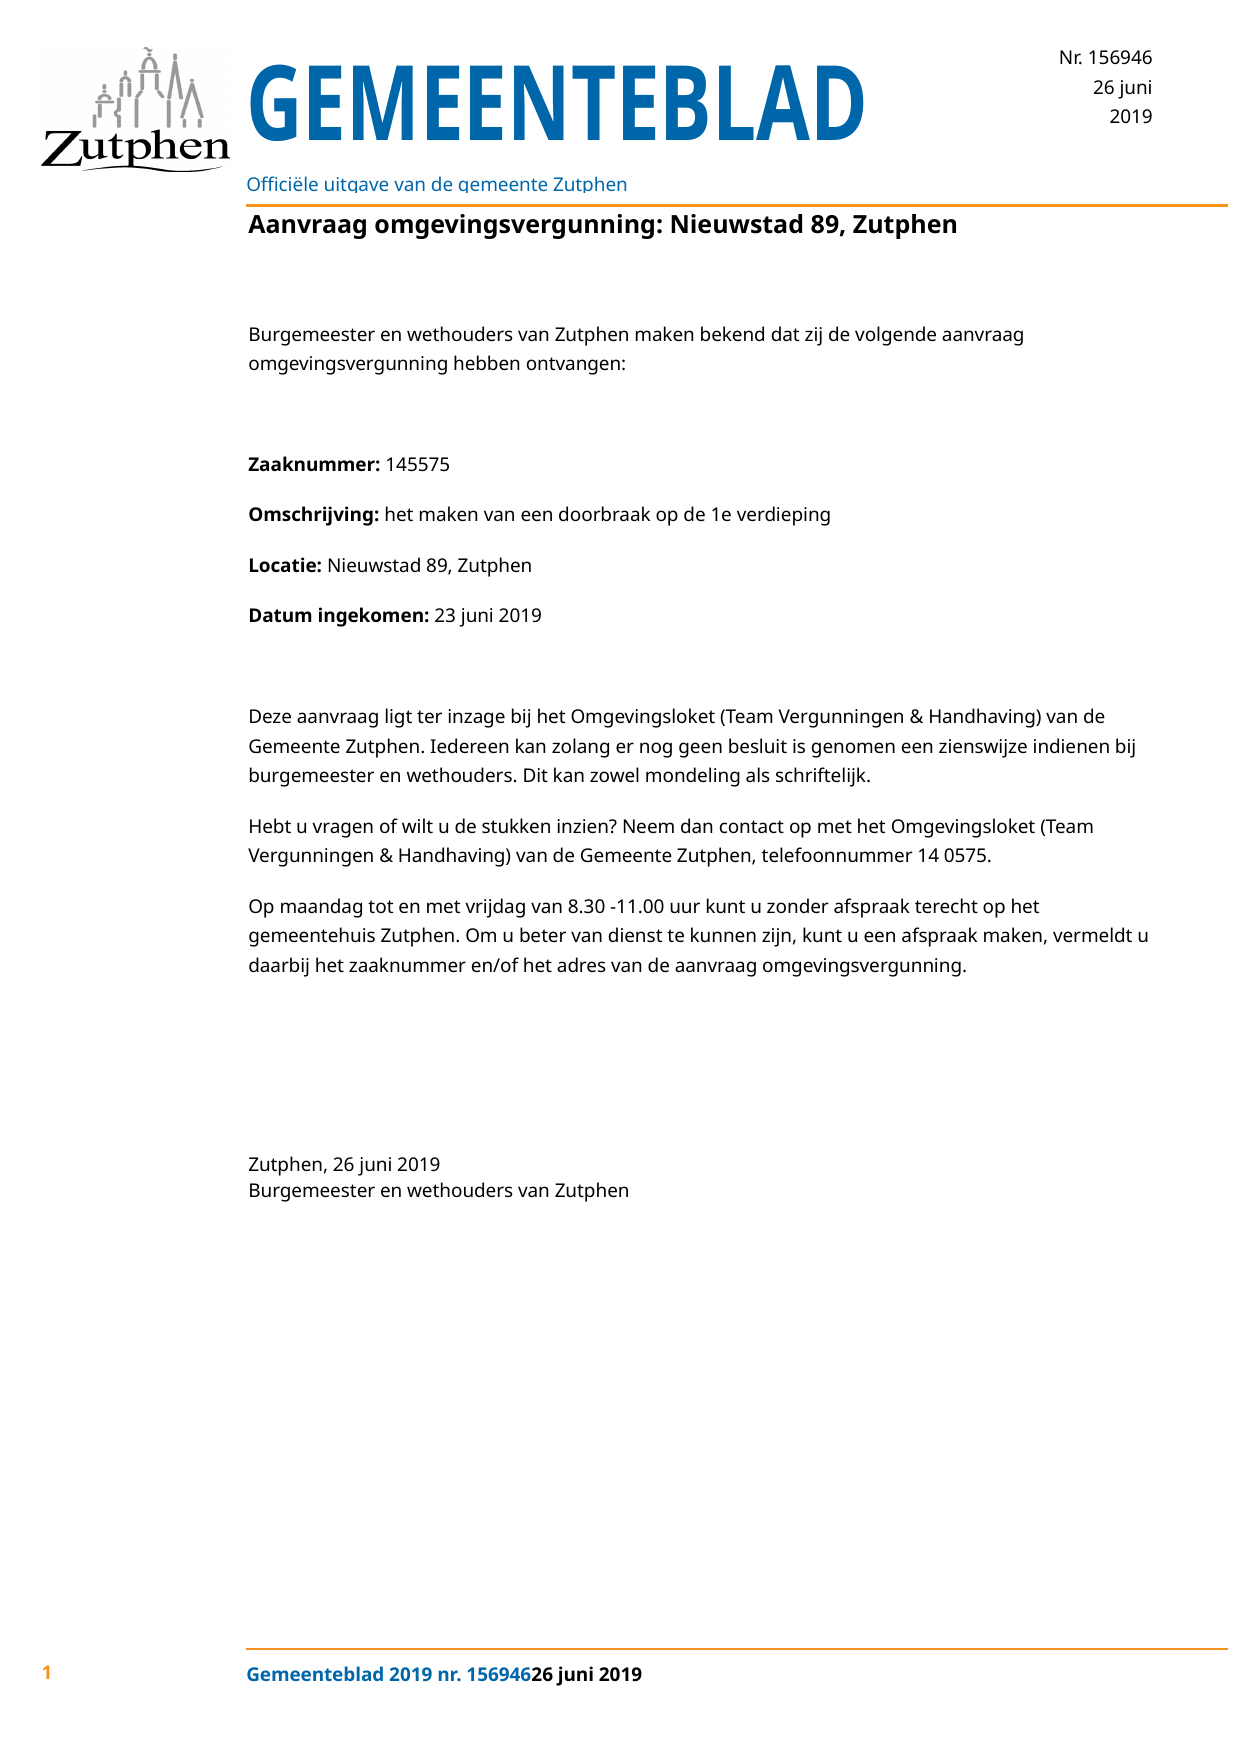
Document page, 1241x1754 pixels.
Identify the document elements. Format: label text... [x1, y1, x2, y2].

text Zutphen, 26 juni 2019 [248, 1151, 1152, 1177]
text Hebt u vragen of wilt u de stukken inzien? Neem dan contact op met het Omgevingsloket (Team Vergunningen & Handhaving) van de Gemeente Zutphen, telefoonnummer 14 0575. [248, 813, 1152, 868]
text Burgemeester en wethouders van Zutphen maken bekend dat zij de volgende aanvraag omgevingsvergunning hebben ontvangen: [248, 321, 1152, 376]
text Locatie: Nieuwstad 89, Zutphen [248, 552, 1152, 578]
text Op maandag tot en met vrijdag van 8.30 -11.00 uur kunt u zonder afspraak terecht op het gemeentehuis Zutphen. Om u beter van dienst te kunnen zijn, kunt u een afspraak maken, vermeldt u daarbij het zaaknummer en/of het adres van de aanvraag omgevingsvergunning. [248, 893, 1152, 978]
text Deze aanvraag ligt ter inzage bij het Omgevingsloket (Team Vergunningen & Handhaving) van de Gemeente Zutphen. Iedereen kan zolang er nog geen besluit is genomen een zienswijze indienen bij burgemeester en wethouders. Dit kan zowel mondeling als schriftelijk. [248, 703, 1152, 788]
text Burgemeester en wethouders van Zutphen [248, 1177, 1152, 1202]
text Zaaknummer: 145575 [248, 451, 1152, 477]
text Datum ingekomen: 23 juni 2019 [248, 602, 1152, 628]
text Omschrijving: het maken van een doorbraak op de 1e verdieping [248, 502, 1152, 527]
text Aanvraag omgevingsvergunning: Nieuwstad 89, Zutphen [248, 207, 1152, 241]
picture [41, 47, 231, 172]
